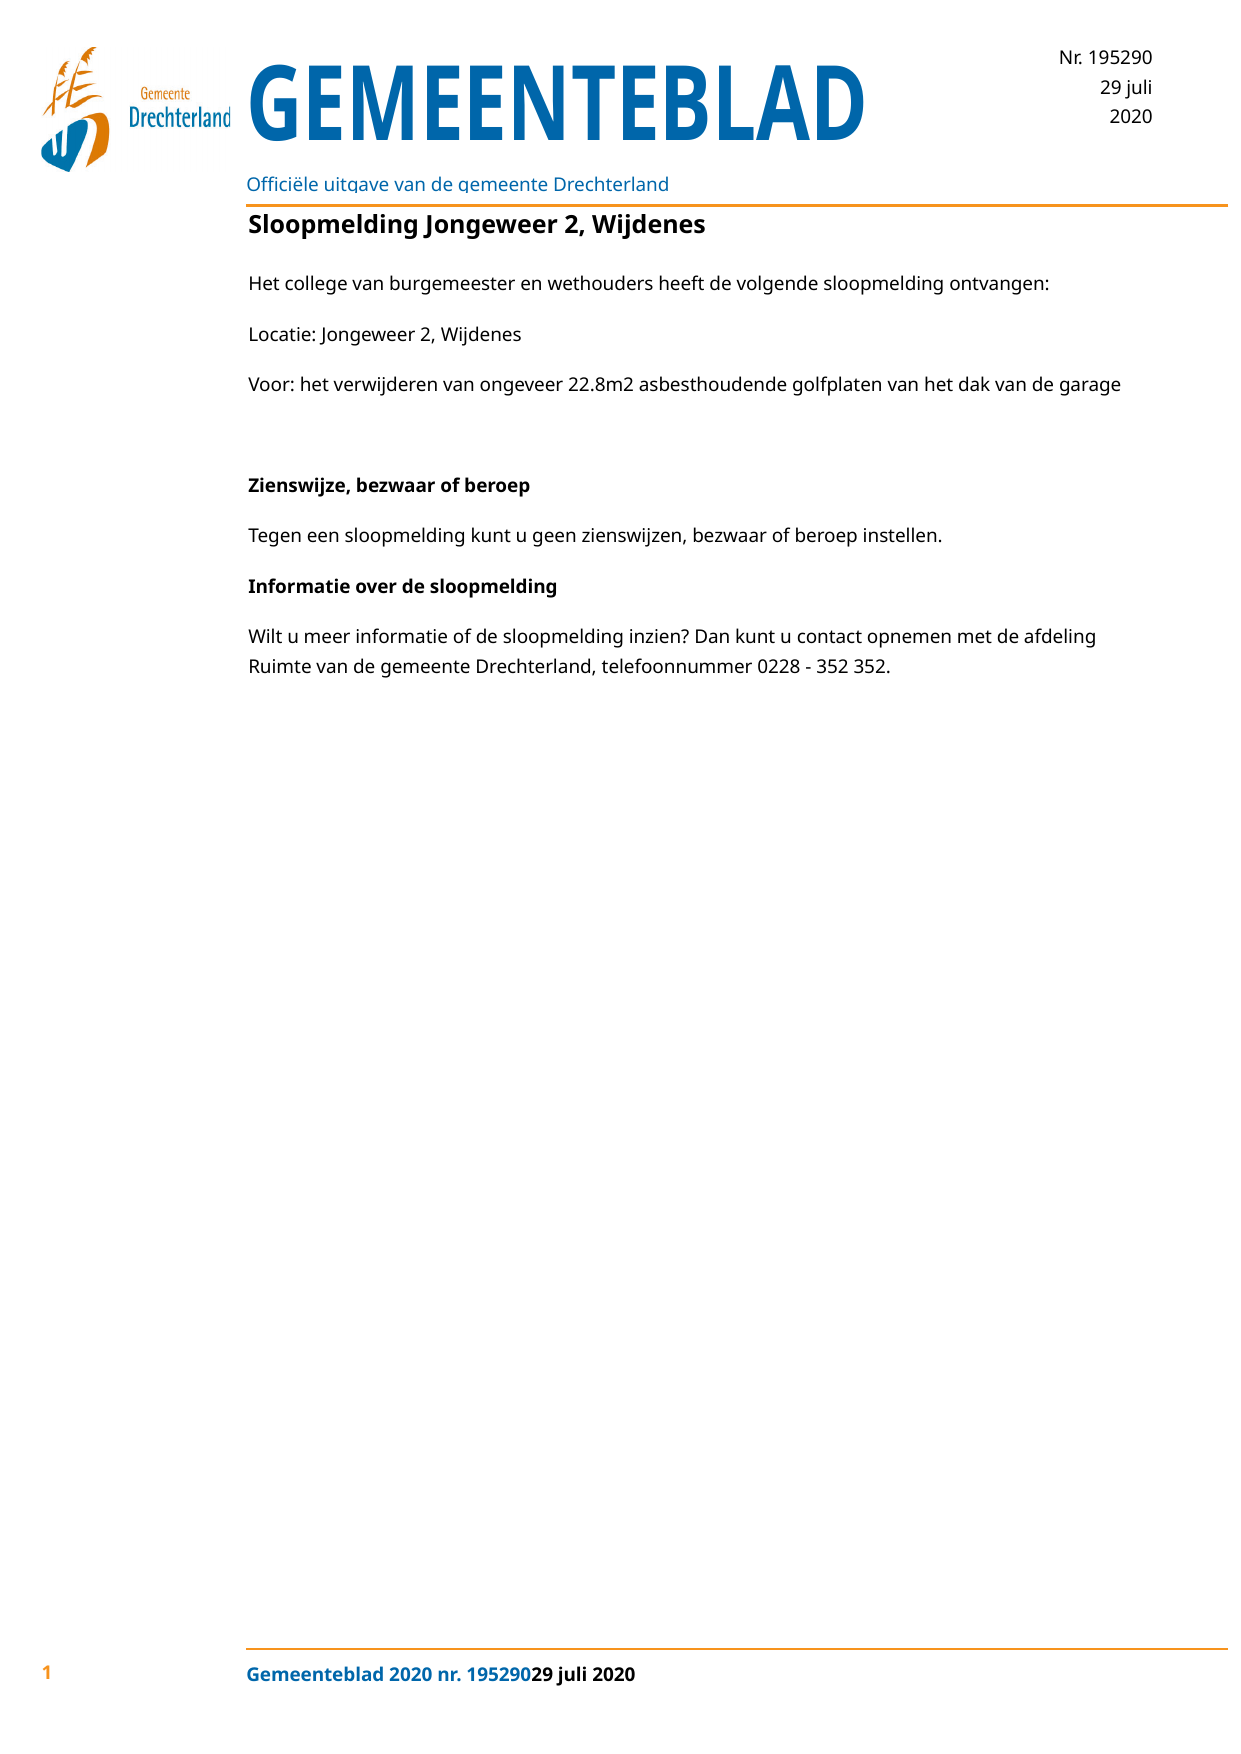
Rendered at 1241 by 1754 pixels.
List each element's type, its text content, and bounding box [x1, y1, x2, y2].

text Het college van burgemeester en wethouders heeft de volgende sloopmelding ontvangen: [248, 270, 1152, 296]
text Voor: het verwijderen van ongeveer 22.8m2 asbesthoudende golfplaten van het dak van de garage [248, 371, 1152, 397]
text Sloopmelding Jongeweer 2, Wijdenes [248, 207, 1152, 241]
picture [226, 115, 231, 124]
text Locatie: Jongeweer 2, Wijdenes [248, 321, 1152, 346]
text Tegen een sloopmelding kunt u geen zienswijzen, bezwaar of beroep instellen. [248, 522, 1152, 548]
picture [41, 47, 231, 172]
text Zienswijze, bezwaar of beroep [248, 472, 1152, 498]
text Wilt u meer informatie of de sloopmelding inzien? Dan kunt u contact opnemen met de afdeling Ruimte van de gemeente Drechterland, telefoonnummer 0228 - 352 352. [248, 623, 1152, 678]
picture [41, 158, 64, 172]
text Informatie over de sloopmelding [248, 573, 1152, 598]
